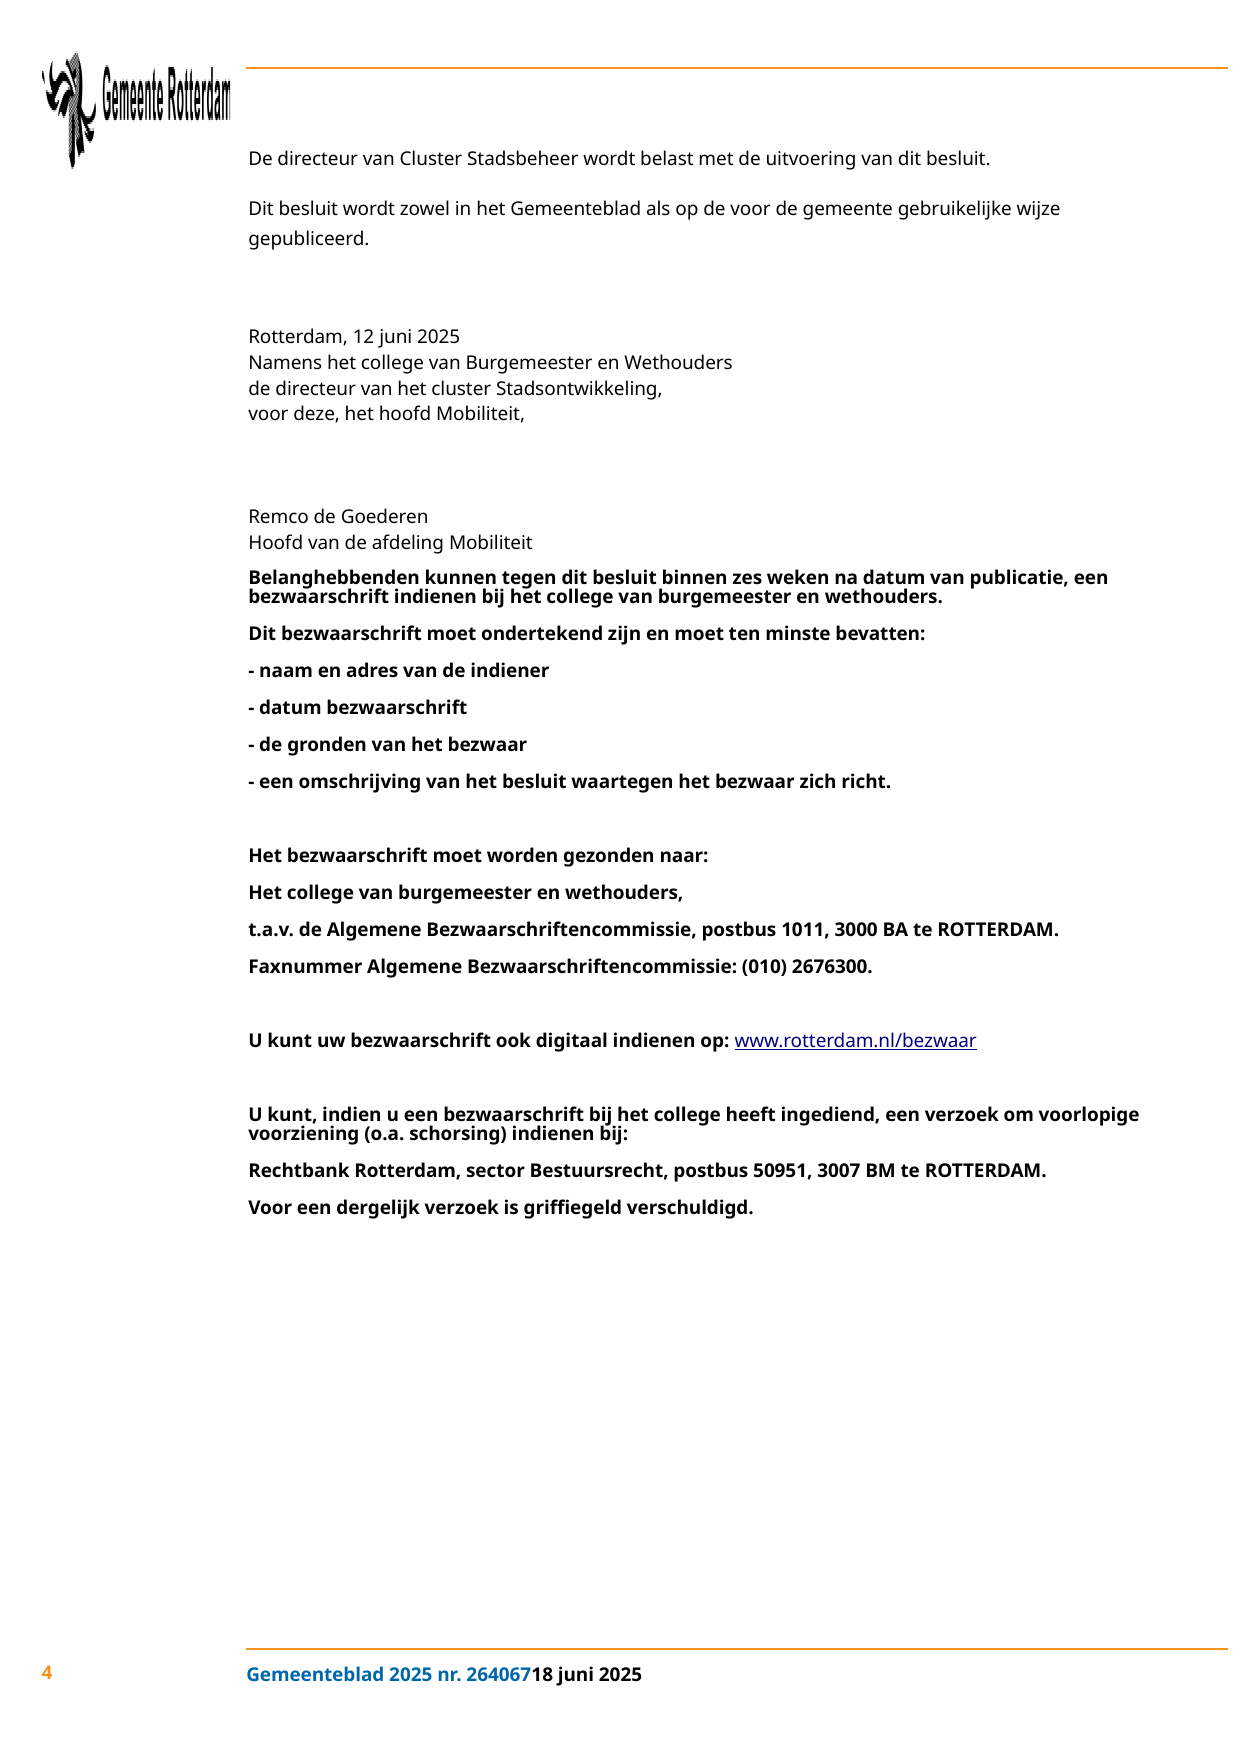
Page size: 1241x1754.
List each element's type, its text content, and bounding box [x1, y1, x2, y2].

text Hoofd van de afdeling Mobiliteit [248, 529, 1152, 555]
text t.a.v. de Algemene Bezwaarschriftencommissie, postbus 1011, 3000 BA te ROTTERDAM. [248, 921, 1152, 940]
text - naam en adres van de indiener [248, 662, 1152, 681]
text Dit bezwaarschrift moet ondertekend zijn en moet ten minste bevatten: [248, 625, 1152, 644]
text U kunt, indien u een bezwaarschrift bij het college heeft ingediend, een verzoek om voorlopige voorziening (o.a. schorsing) indienen bij: [248, 1106, 1152, 1144]
text Rechtbank Rotterdam, sector Bestuursrecht, postbus 50951, 3007 BM te ROTTERDAM. [248, 1162, 1152, 1181]
text Namens het college van Burgemeester en Wethouders [248, 349, 1152, 375]
text Het bezwaarschrift moet worden gezonden naar: [248, 847, 1152, 866]
text Rotterdam, 12 juni 2025 [248, 323, 1152, 349]
text - de gronden van het bezwaar [248, 736, 1152, 755]
text Faxnummer Algemene Bezwaarschriftencommissie: (010) 2676300. [248, 958, 1152, 977]
picture [41, 47, 231, 172]
text voor deze, het hoofd Mobiliteit, [248, 401, 1152, 426]
text Belanghebbenden kunnen tegen dit besluit binnen zes weken na datum van publicatie, een bezwaarschrift indienen bij het college van burgemeester en wethouders. [248, 569, 1152, 607]
text De directeur van Cluster Stadsbeheer wordt belast met de uitvoering van dit besluit. [248, 145, 1152, 171]
text Remco de Goederen [248, 503, 1152, 529]
text Dit besluit wordt zowel in het Gemeenteblad als op de voor de gemeente gebruikelijke wijze gepubliceerd. [248, 196, 1152, 251]
text Voor een dergelijk verzoek is griffiegeld verschuldigd. [248, 1199, 1152, 1218]
text de directeur van het cluster Stadsontwikkeling, [248, 375, 1152, 401]
text Het college van burgemeester en wethouders, [248, 884, 1152, 903]
text - datum bezwaarschrift [248, 699, 1152, 718]
text - een omschrijving van het besluit waartegen het bezwaar zich richt. [248, 773, 1152, 792]
text U kunt uw bezwaarschrift ook digitaal indienen op: www.rotterdam.nl/bezwaar [248, 1032, 1152, 1051]
